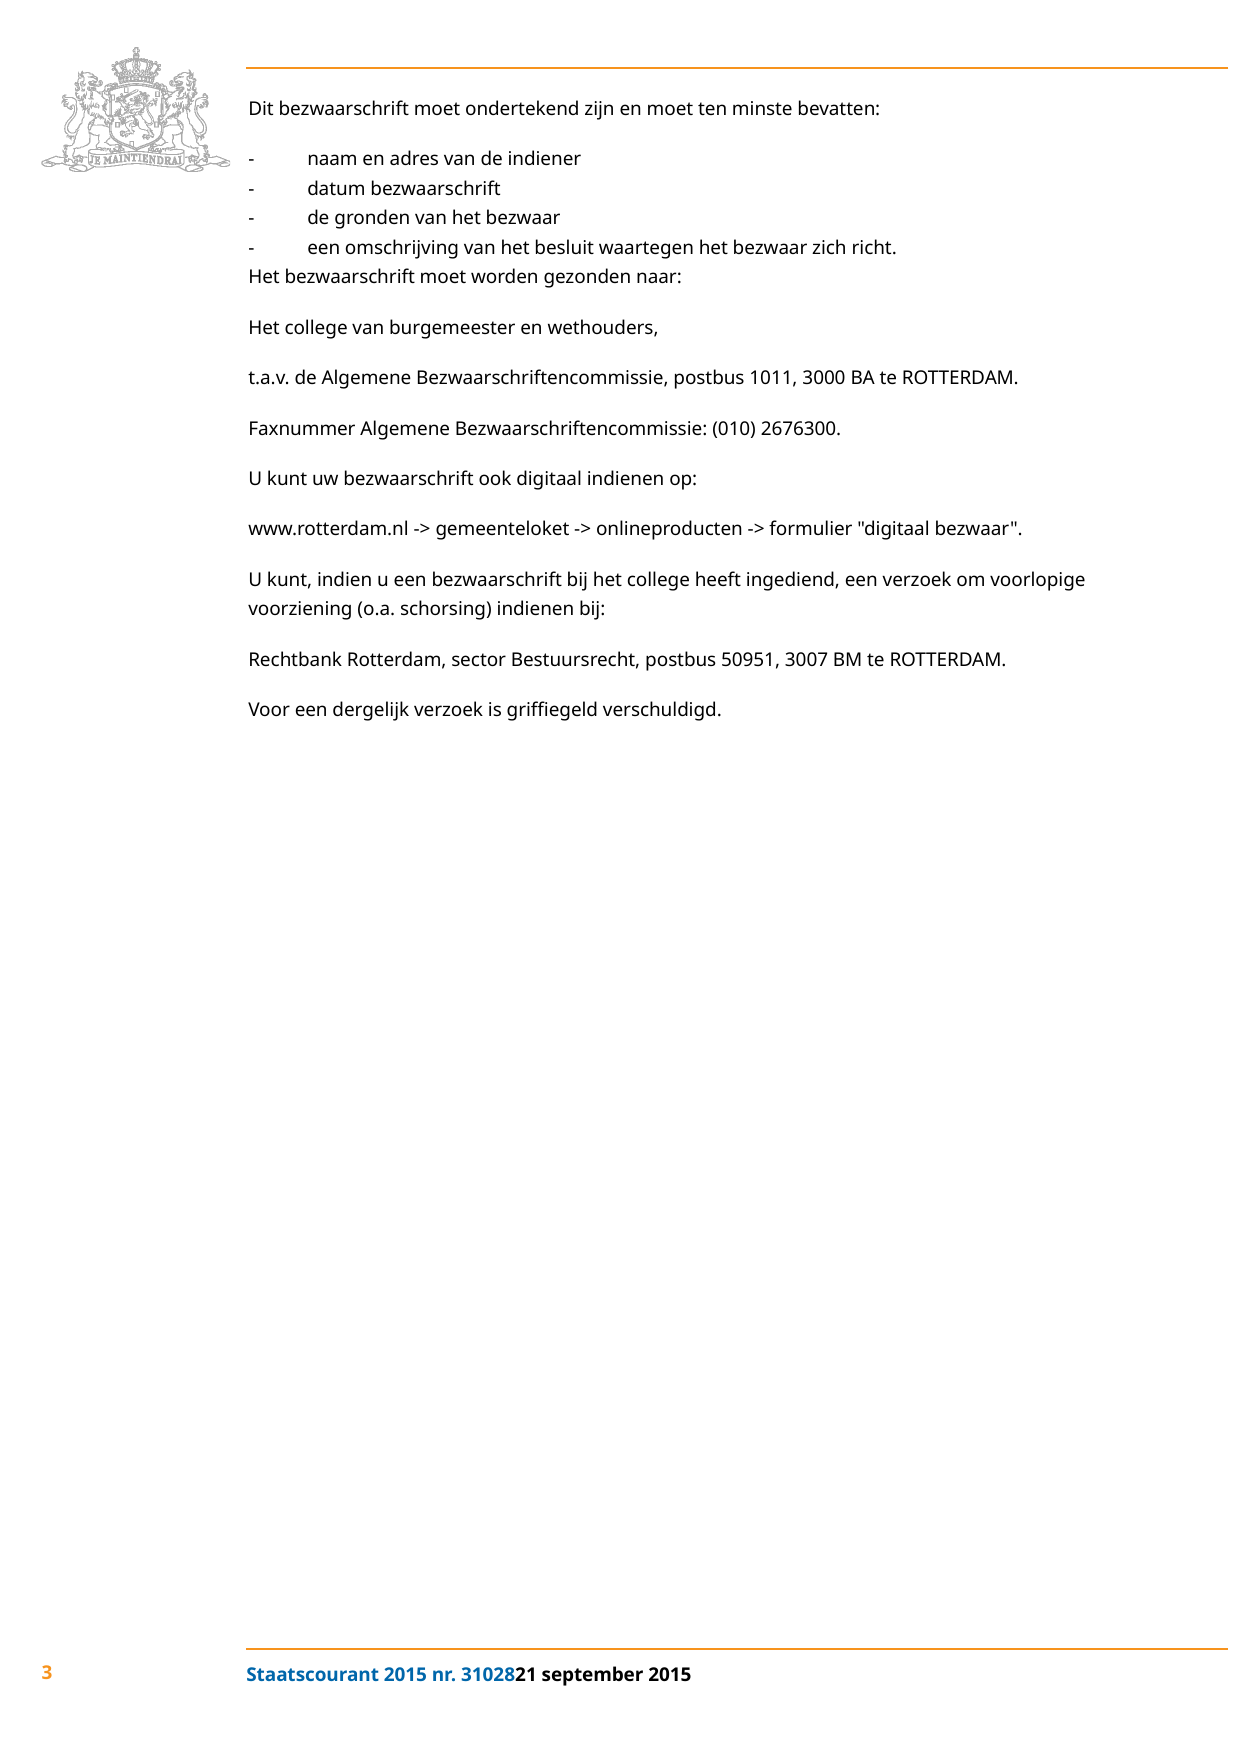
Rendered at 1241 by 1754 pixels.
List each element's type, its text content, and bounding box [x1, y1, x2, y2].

text Faxnummer Algemene Bezwaarschriftencommissie: (010) 2676300. [248, 415, 1152, 441]
text www.rotterdam.nl -> gemeenteloket -> onlineproducten -> formulier "digitaal bezwaar". [248, 516, 1152, 541]
text U kunt, indien u een bezwaarschrift bij het college heeft ingediend, een verzoek om voorlopige voorziening (o.a. schorsing) indienen bij: [248, 566, 1152, 621]
text Het bezwaarschrift moet worden gezonden naar: [248, 263, 1152, 289]
text t.a.v. de Algemene Bezwaarschriftencommissie, postbus 1011, 3000 BA te ROTTERDAM. [248, 364, 1152, 390]
text Dit bezwaarschrift moet ondertekend zijn en moet ten minste bevatten: [248, 95, 1152, 121]
list een omschrijving van het besluit waartegen het bezwaar zich richt. [248, 234, 1152, 260]
text U kunt uw bezwaarschrift ook digitaal indienen op: [248, 465, 1152, 491]
list datum bezwaarschrift [248, 175, 1152, 201]
list de gronden van het bezwaar [248, 204, 1152, 230]
list naam en adres van de indiener [248, 145, 1152, 171]
text Rechtbank Rotterdam, sector Bestuursrecht, postbus 50951, 3007 BM te ROTTERDAM. [248, 646, 1152, 672]
picture [41, 47, 231, 172]
text Voor een dergelijk verzoek is griffiegeld verschuldigd. [248, 696, 1152, 722]
text Het college van burgemeester en wethouders, [248, 314, 1152, 340]
